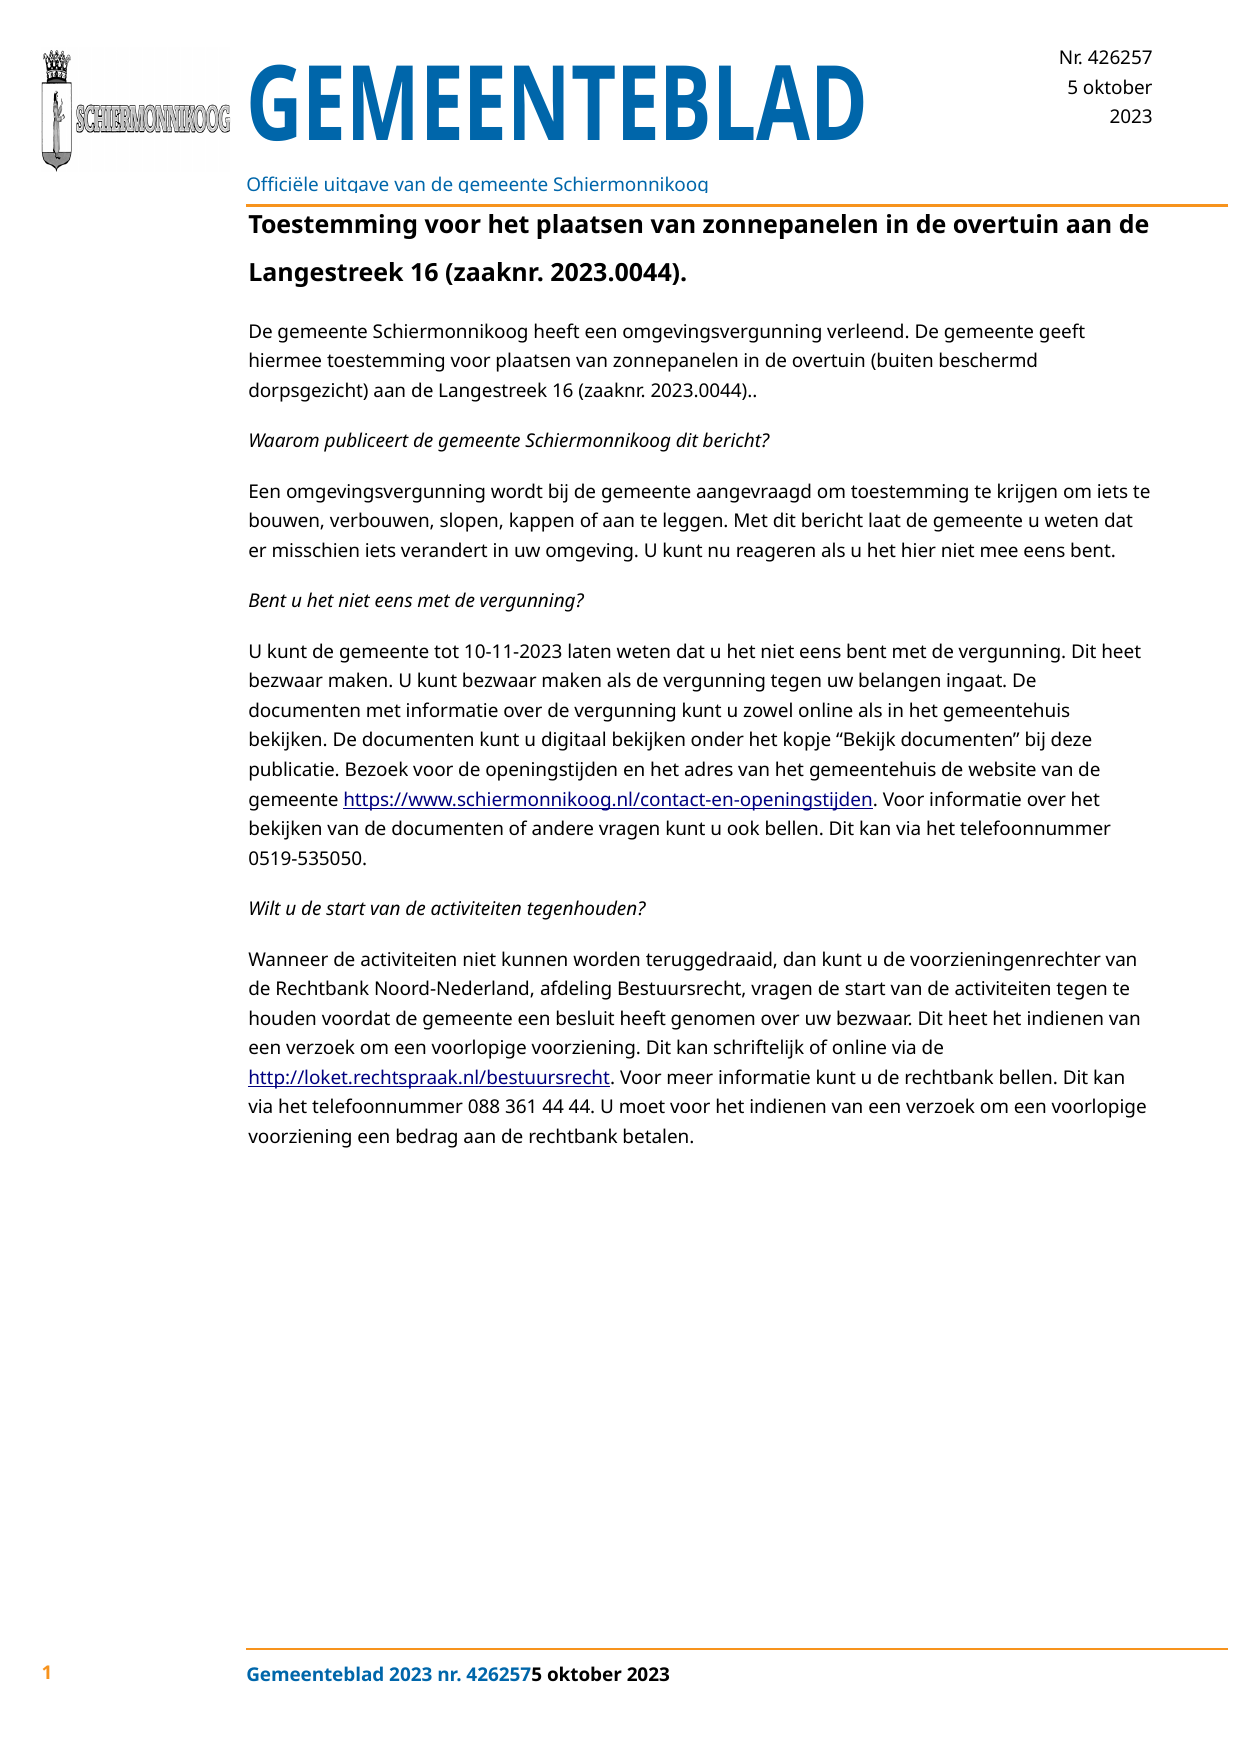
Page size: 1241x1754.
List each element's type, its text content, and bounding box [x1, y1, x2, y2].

text De gemeente Schiermonnikoog heeft een omgevingsvergunning verleend. De gemeente geeft hiermee toestemming voor plaatsen van zonnepanelen in de overtuin (buiten beschermd dorpsgezicht) aan de Langestreek 16 (zaaknr. 2023.0044).. [248, 318, 1152, 403]
text Toestemming voor het plaatsen van zonnepanelen in de overtuin aan de Langestreek 16 (zaaknr. 2023.0044). [248, 207, 1152, 288]
text U kunt de gemeente tot 10-11-2023 laten weten dat u het niet eens bent met de vergunning. Dit heet bezwaar maken. U kunt bezwaar maken als de vergunning tegen uw belangen ingaat. De documenten met informatie over de vergunning kunt u zowel online als in het gemeentehuis bekijken. De documenten kunt u digitaal bekijken onder het kopje “Bekijk documenten” bij deze publicatie. Bezoek voor de openingstijden en het adres van het gemeentehuis de website van de gemeente https://www.schiermonnikoog.nl/contact-en-openingstijden. Voor informatie over het bekijken van de documenten of andere vragen kunt u ook bellen. Dit kan via het telefoonnummer 0519-535050. [248, 638, 1152, 871]
text Wanneer de activiteiten niet kunnen worden teruggedraaid, dan kunt u de voorzieningenrechter van de Rechtbank Noord-Nederland, afdeling Bestuursrecht, vragen de start van de activiteiten tegen te houden voordat de gemeente een besluit heeft genomen over uw bezwaar. Dit heet het indienen van een verzoek om een voorlopige voorziening. Dit kan schriftelijk of online via de http://loket.rechtspraak.nl/bestuursrecht. Voor meer informatie kunt u de rechtbank bellen. Dit kan via het telefoonnummer 088 361 44 44. U moet voor het indienen van een verzoek om een voorlopige voorziening een bedrag aan de rechtbank betalen. [248, 946, 1152, 1149]
text Bent u het niet eens met de vergunning? [248, 587, 1152, 613]
text Wilt u de start van de activiteiten tegenhouden? [248, 895, 1152, 921]
text Waarom publiceert de gemeente Schiermonnikoog dit bericht? [248, 427, 1152, 453]
picture [41, 47, 231, 172]
text Een omgevingsvergunning wordt bij de gemeente aangevraagd om toestemming te krijgen om iets te bouwen, verbouwen, slopen, kappen of aan te leggen. Met dit bericht laat de gemeente u weten dat er misschien iets verandert in uw omgeving. U kunt nu reageren als u het hier niet mee eens bent. [248, 478, 1152, 563]
